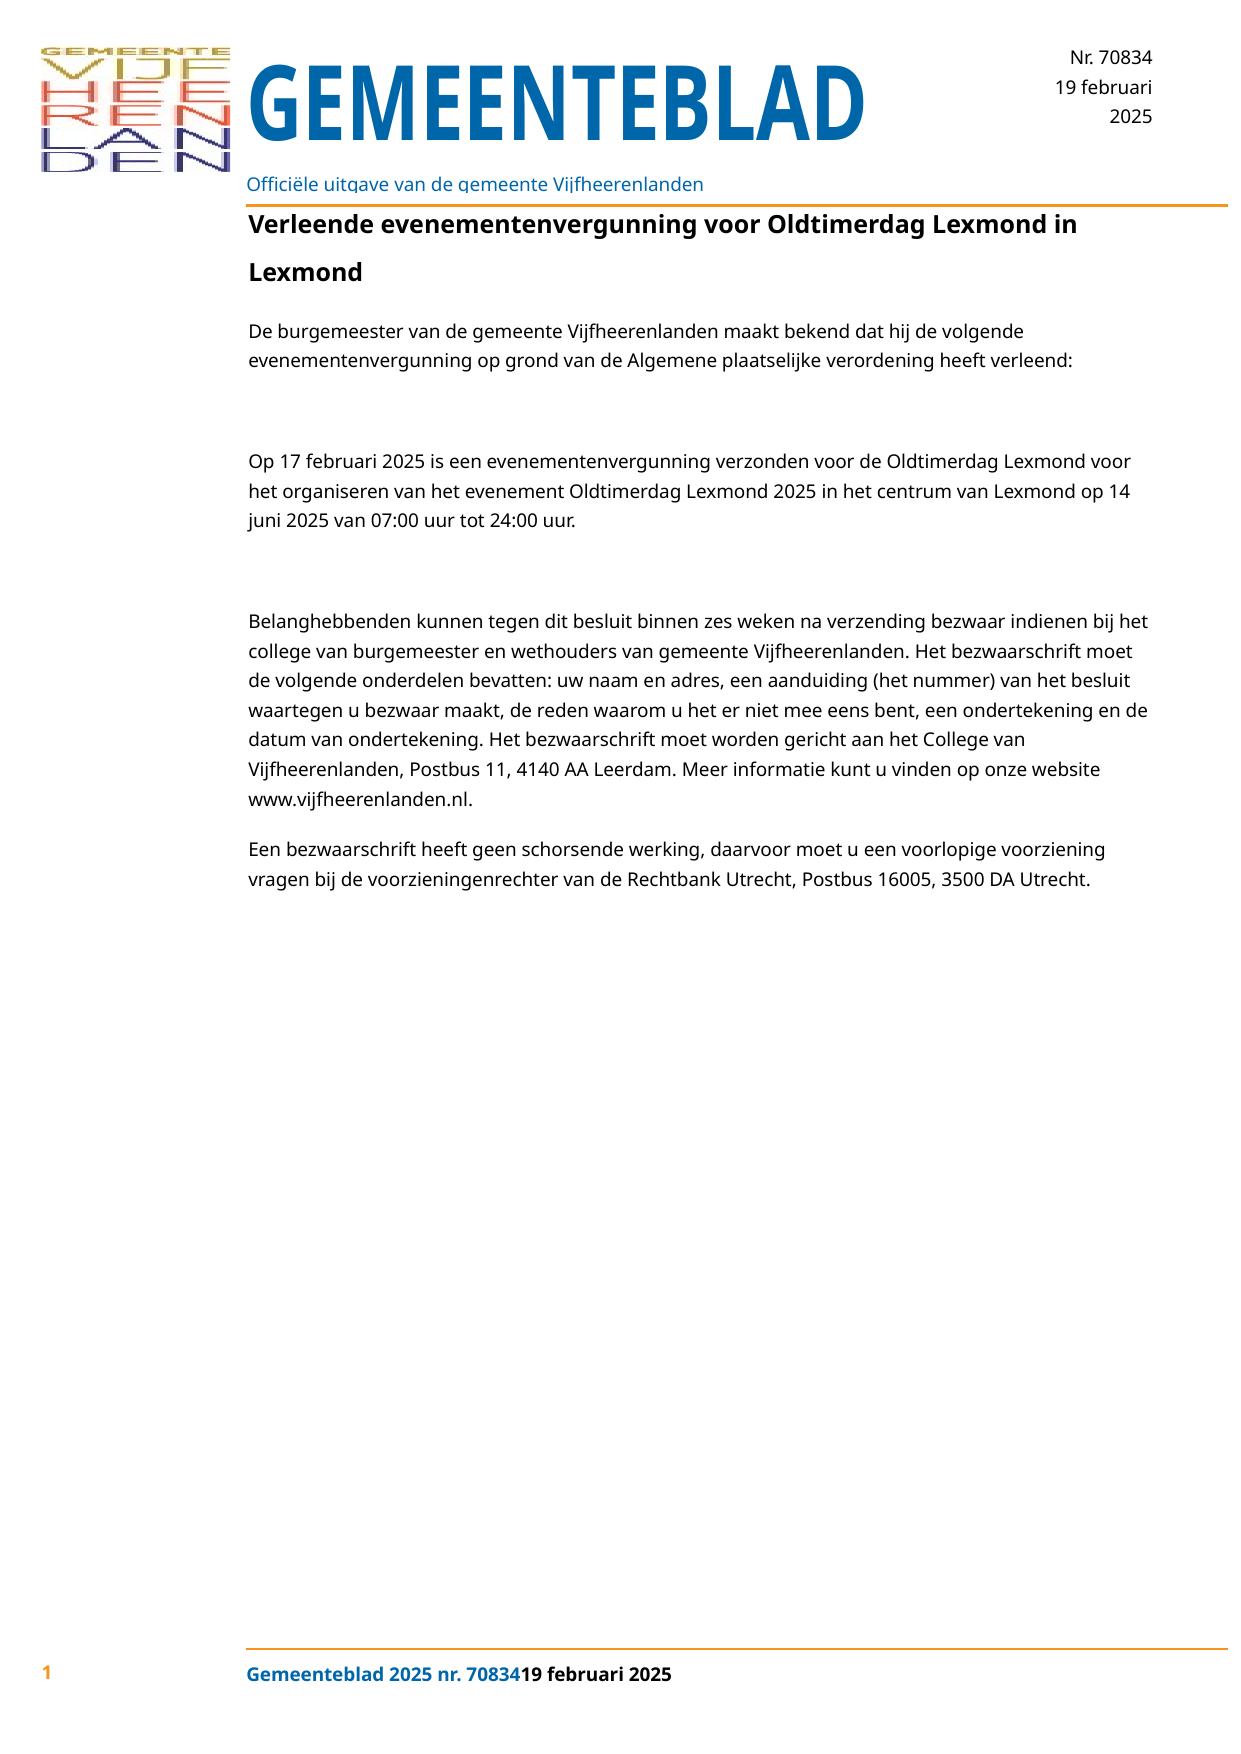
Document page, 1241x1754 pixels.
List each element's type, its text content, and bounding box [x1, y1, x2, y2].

text De burgemeester van de gemeente Vijfheerenlanden maakt bekend dat hij de volgende evenementenvergunning op grond van de Algemene plaatselijke verordening heeft verleend: [248, 318, 1152, 373]
picture [41, 47, 231, 172]
text Een bezwaarschrift heeft geen schorsende werking, daarvoor moet u een voorlopige voorziening vragen bij de voorzieningenrechter van de Rechtbank Utrecht, Postbus 16005, 3500 DA Utrecht. [248, 836, 1152, 892]
text Verleende evenementenvergunning voor Oldtimerdag Lexmond in Lexmond [248, 207, 1152, 288]
text Op 17 februari 2025 is een evenementenvergunning verzonden voor de Oldtimerdag Lexmond voor het organiseren van het evenement Oldtimerdag Lexmond 2025 in het centrum van Lexmond op 14 juni 2025 van 07:00 uur tot 24:00 uur. [248, 448, 1152, 533]
text Belanghebbenden kunnen tegen dit besluit binnen zes weken na verzending bezwaar indienen bij het college van burgemeester en wethouders van gemeente Vijfheerenlanden. Het bezwaarschrift moet de volgende onderdelen bevatten: uw naam en adres, een aanduiding (het nummer) van het besluit waartegen u bezwaar maakt, de reden waarom u het er niet mee eens bent, een ondertekening en de datum van ondertekening. Het bezwaarschrift moet worden gericht aan het College van Vijfheerenlanden, Postbus 11, 4140 AA Leerdam. Meer informatie kunt u vinden op onze website www.vijfheerenlanden.nl. [248, 608, 1152, 812]
